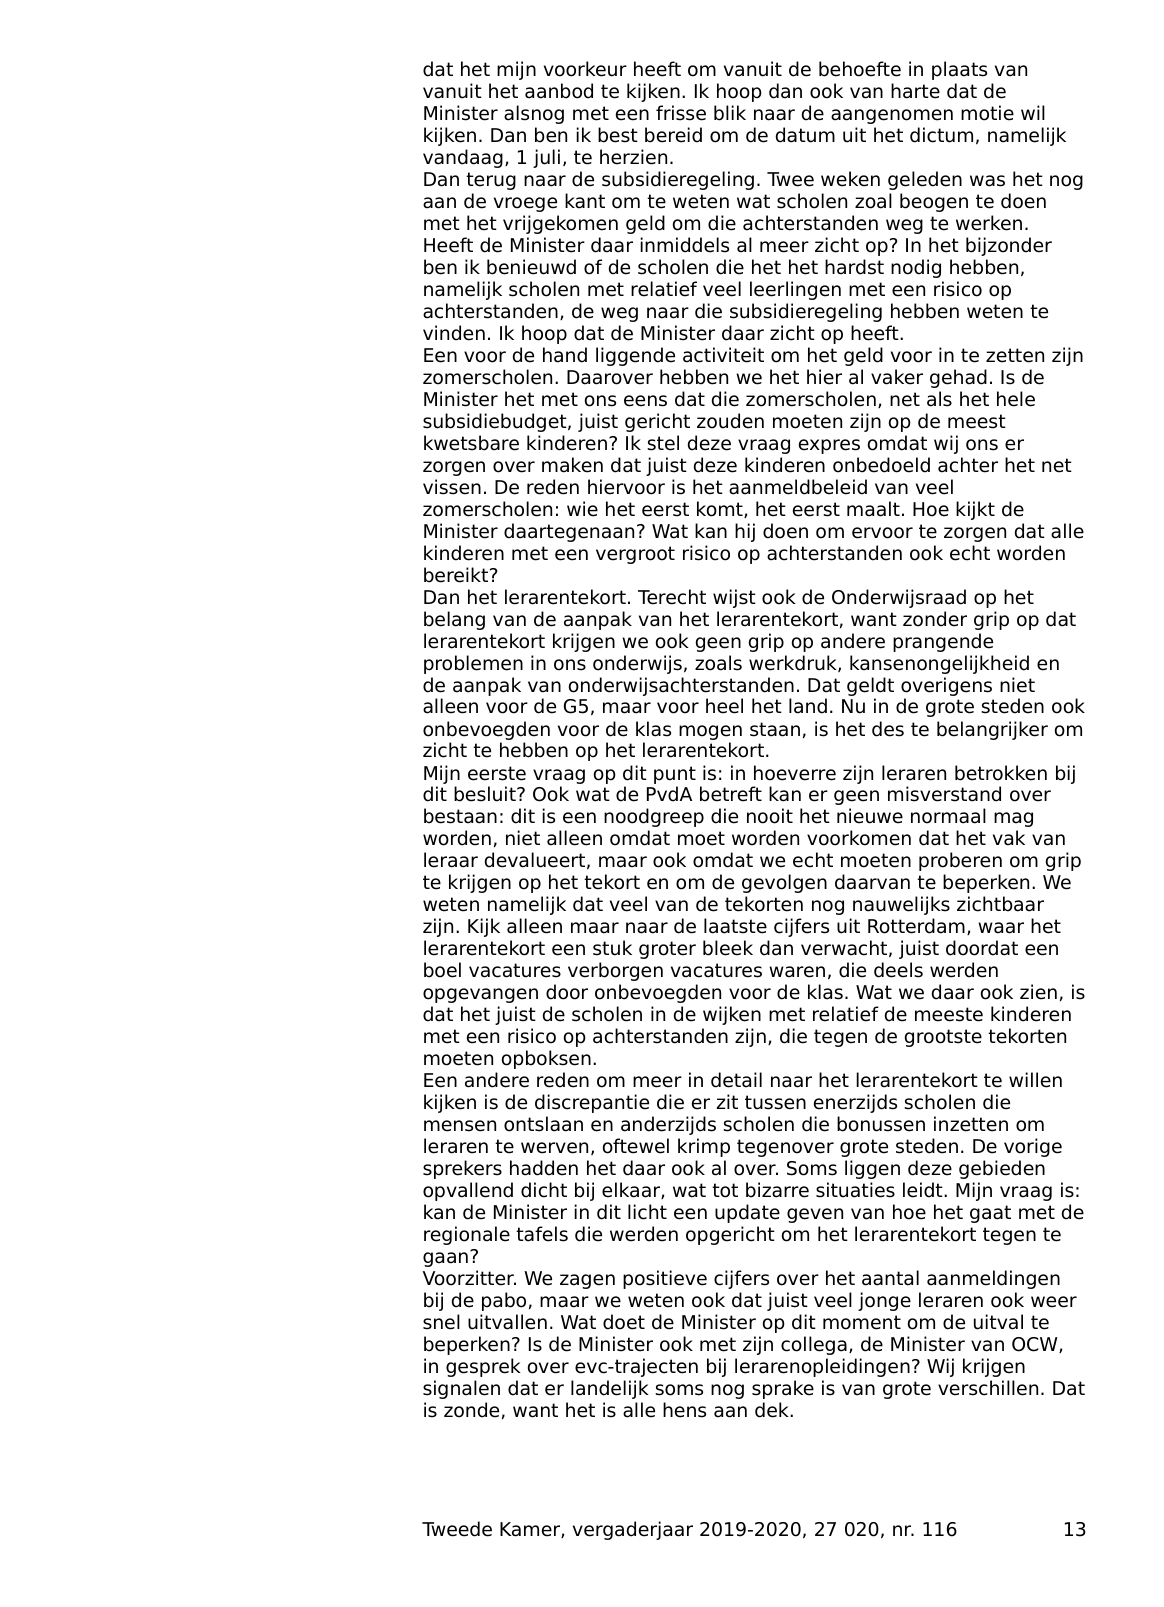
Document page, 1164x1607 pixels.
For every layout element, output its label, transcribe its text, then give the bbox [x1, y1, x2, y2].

text Dan het lerarentekort. Terecht wijst ook de Onderwijsraad op het belang van de aanpak van het lerarentekort, want zonder grip op dat lerarentekort krijgen we ook geen grip op andere prangende problemen in ons onderwijs, zoals werkdruk, kansenongelijkheid en de aanpak van onderwijsachterstanden. Dat geldt overigens niet alleen voor de G5, maar voor heel het land. Nu in de grote steden ook onbevoegden voor de klas mogen staan, is het des te belangrijker om zicht te hebben op het lerarentekort. [422, 587, 1087, 762]
text Een andere reden om meer in detail naar het lerarentekort te willen kijken is de discrepantie die er zit tussen enerzijds scholen die mensen ontslaan en anderzijds scholen die bonussen inzetten om leraren te werven, oftewel krimp tegenover grote steden. De vorige sprekers hadden het daar ook al over. Soms liggen deze gebieden opvallend dicht bij elkaar, wat tot bizarre situaties leidt. Mijn vraag is: kan de Minister in dit licht een update geven van hoe het gaat met de regionale tafels die werden opgericht om het lerarentekort tegen te gaan? [422, 1070, 1087, 1268]
text Een voor de hand liggende activiteit om het geld voor in te zetten zijn zomerscholen. Daarover hebben we het hier al vaker gehad. Is de Minister het met ons eens dat die zomerscholen, net als het hele subsidiebudget, juist gericht zouden moeten zijn op de meest kwetsbare kinderen? Ik stel deze vraag expres omdat wij ons er zorgen over maken dat juist deze kinderen onbedoeld achter het net vissen. De reden hiervoor is het aanmeldbeleid van veel zomerscholen: wie het eerst komt, het eerst maalt. Hoe kijkt de Minister daartegenaan? Wat kan hij doen om ervoor te zorgen dat alle kinderen met een vergroot risico op achterstanden ook echt worden bereikt? [422, 345, 1087, 587]
text Voorzitter. We zagen positieve cijfers over het aantal aanmeldingen bij de pabo, maar we weten ook dat juist veel jonge leraren ook weer snel uitvallen. Wat doet de Minister op dit moment om de uitval te beperken? Is de Minister ook met zijn collega, de Minister van OCW, in gesprek over evc-trajecten bij lerarenopleidingen? Wij krijgen signalen dat er landelijk soms nog sprake is van grote verschillen. Dat is zonde, want het is alle hens aan dek. [422, 1268, 1087, 1422]
text Mijn eerste vraag op dit punt is: in hoeverre zijn leraren betrokken bij dit besluit? Ook wat de PvdA betreft kan er geen misverstand over bestaan: dit is een noodgreep die nooit het nieuwe normaal mag worden, niet alleen omdat moet worden voorkomen dat het vak van leraar devalueert, maar ook omdat we echt moeten proberen om grip te krijgen op het tekort en om de gevolgen daarvan te beperken. We weten namelijk dat veel van de tekorten nog nauwelijks zichtbaar zijn. Kijk alleen maar naar de laatste cijfers uit Rotterdam, waar het lerarentekort een stuk groter bleek dan verwacht, juist doordat een boel vacatures verborgen vacatures waren, die deels werden opgevangen door onbevoegden voor de klas. Wat we daar ook zien, is dat het juist de scholen in de wijken met relatief de meeste kinderen met een risico op achterstanden zijn, die tegen de grootste tekorten moeten opboksen. [422, 762, 1087, 1070]
text Dan terug naar de subsidieregeling. Twee weken geleden was het nog aan de vroege kant om te weten wat scholen zoal beogen te doen met het vrijgekomen geld om die achterstanden weg te werken. Heeft de Minister daar inmiddels al meer zicht op? In het bijzonder ben ik benieuwd of de scholen die het het hardst nodig hebben, namelijk scholen met relatief veel leerlingen met een risico op achterstanden, de weg naar die subsidieregeling hebben weten te vinden. Ik hoop dat de Minister daar zicht op heeft. [422, 169, 1087, 345]
text dat het mijn voorkeur heeft om vanuit de behoefte in plaats van vanuit het aanbod te kijken. Ik hoop dan ook van harte dat de Minister alsnog met een frisse blik naar de aangenomen motie wil kijken. Dan ben ik best bereid om de datum uit het dictum, namelijk vandaag, 1 juli, te herzien. [422, 59, 1087, 169]
